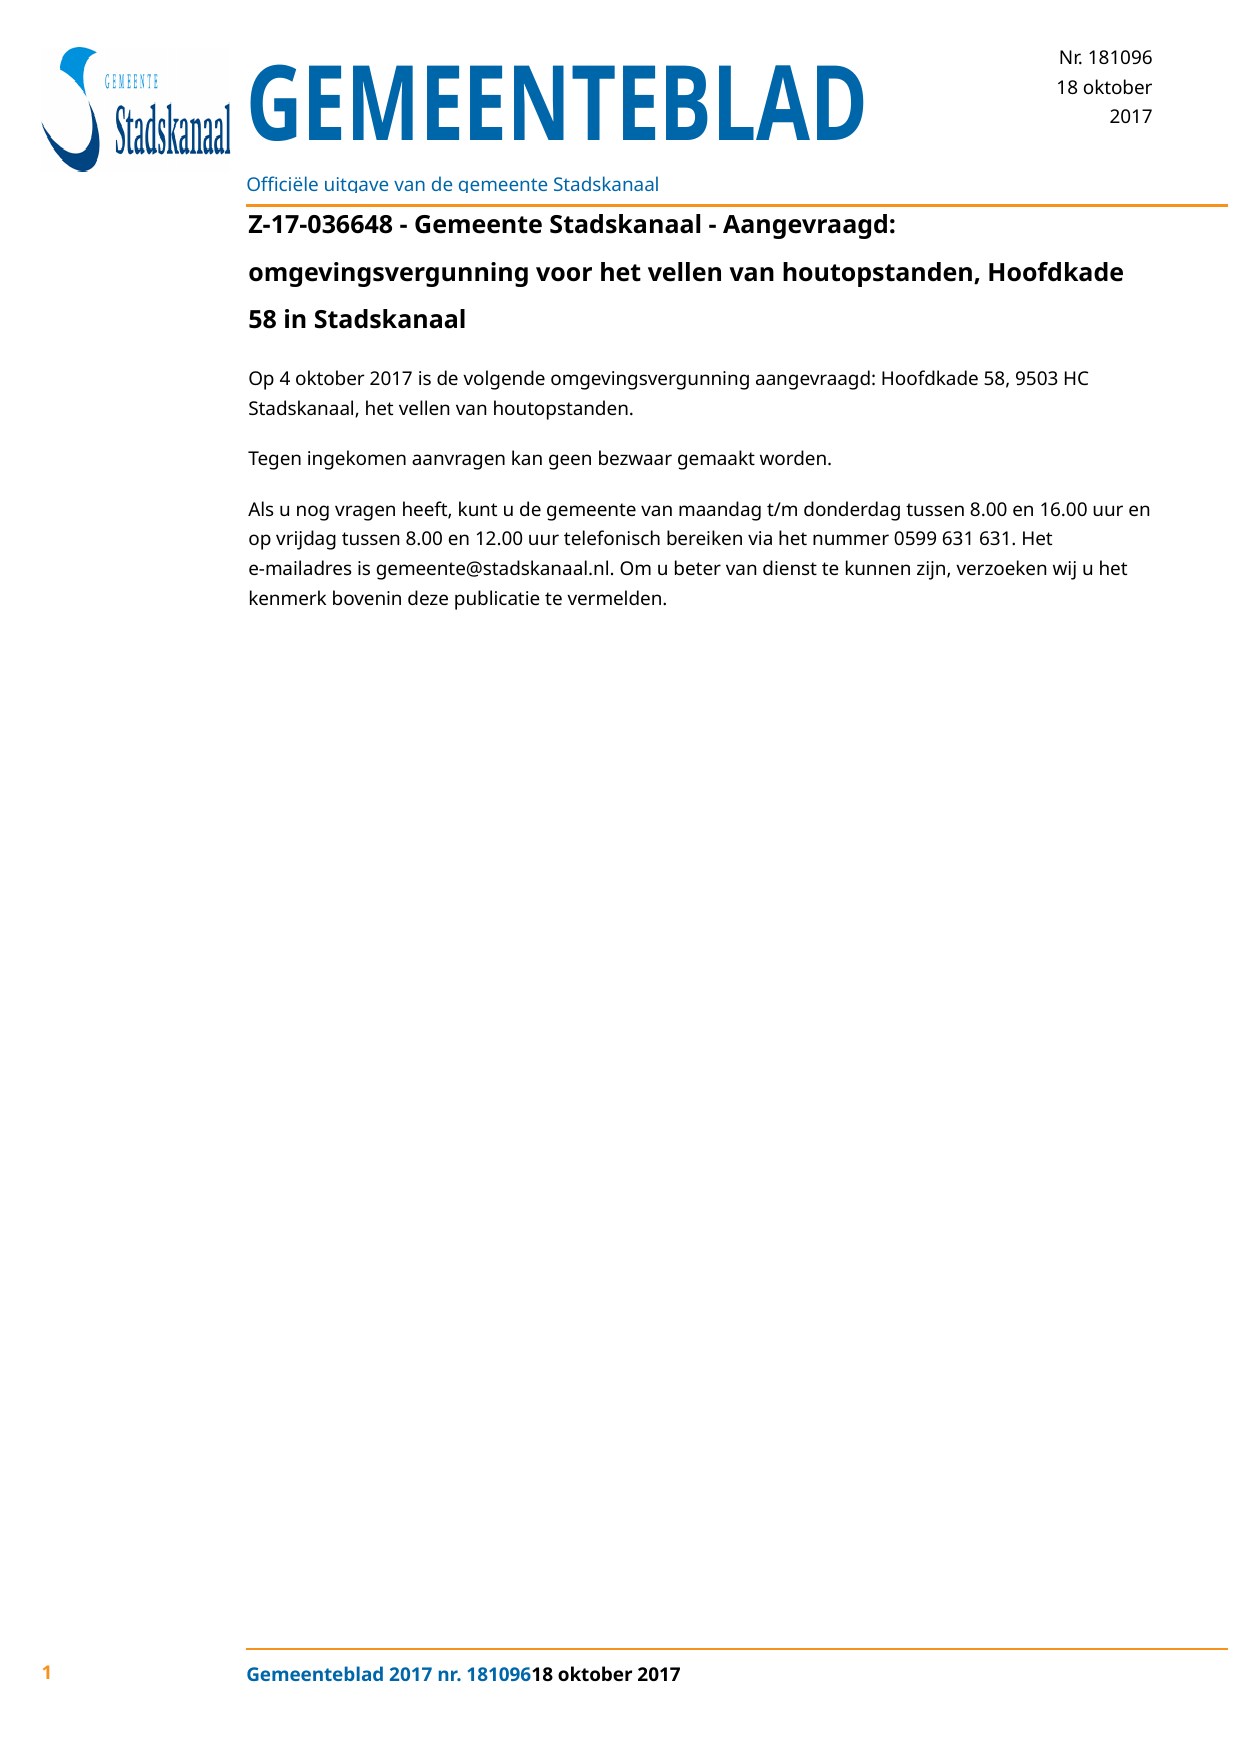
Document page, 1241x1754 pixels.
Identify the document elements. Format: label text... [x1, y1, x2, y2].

text Op 4 oktober 2017 is de volgende omgevingsvergunning aangevraagd: Hoofdkade 58, 9503 HC Stadskanaal, het vellen van houtopstanden. [248, 366, 1152, 421]
text Als u nog vragen heeft, kunt u de gemeente van maandag t/m donderdag tussen 8.00 en 16.00 uur en op vrijdag tussen 8.00 en 12.00 uur telefonisch bereiken via het nummer 0599 631 631. Het e‑mailadres is gemeente@stadskanaal.nl. Om u beter van dienst te kunnen zijn, verzoeken wij u het kenmerk bovenin deze publicatie te vermelden. [248, 496, 1152, 610]
text Tegen ingekomen aanvragen kan geen bezwaar gemaakt worden. [248, 446, 1152, 471]
picture [41, 47, 231, 172]
text Z-17-036648 - Gemeente Stadskanaal - Aangevraagd: omgevingsvergunning voor het vellen van houtopstanden, Hoofdkade 58 in Stadskanaal [248, 207, 1152, 336]
